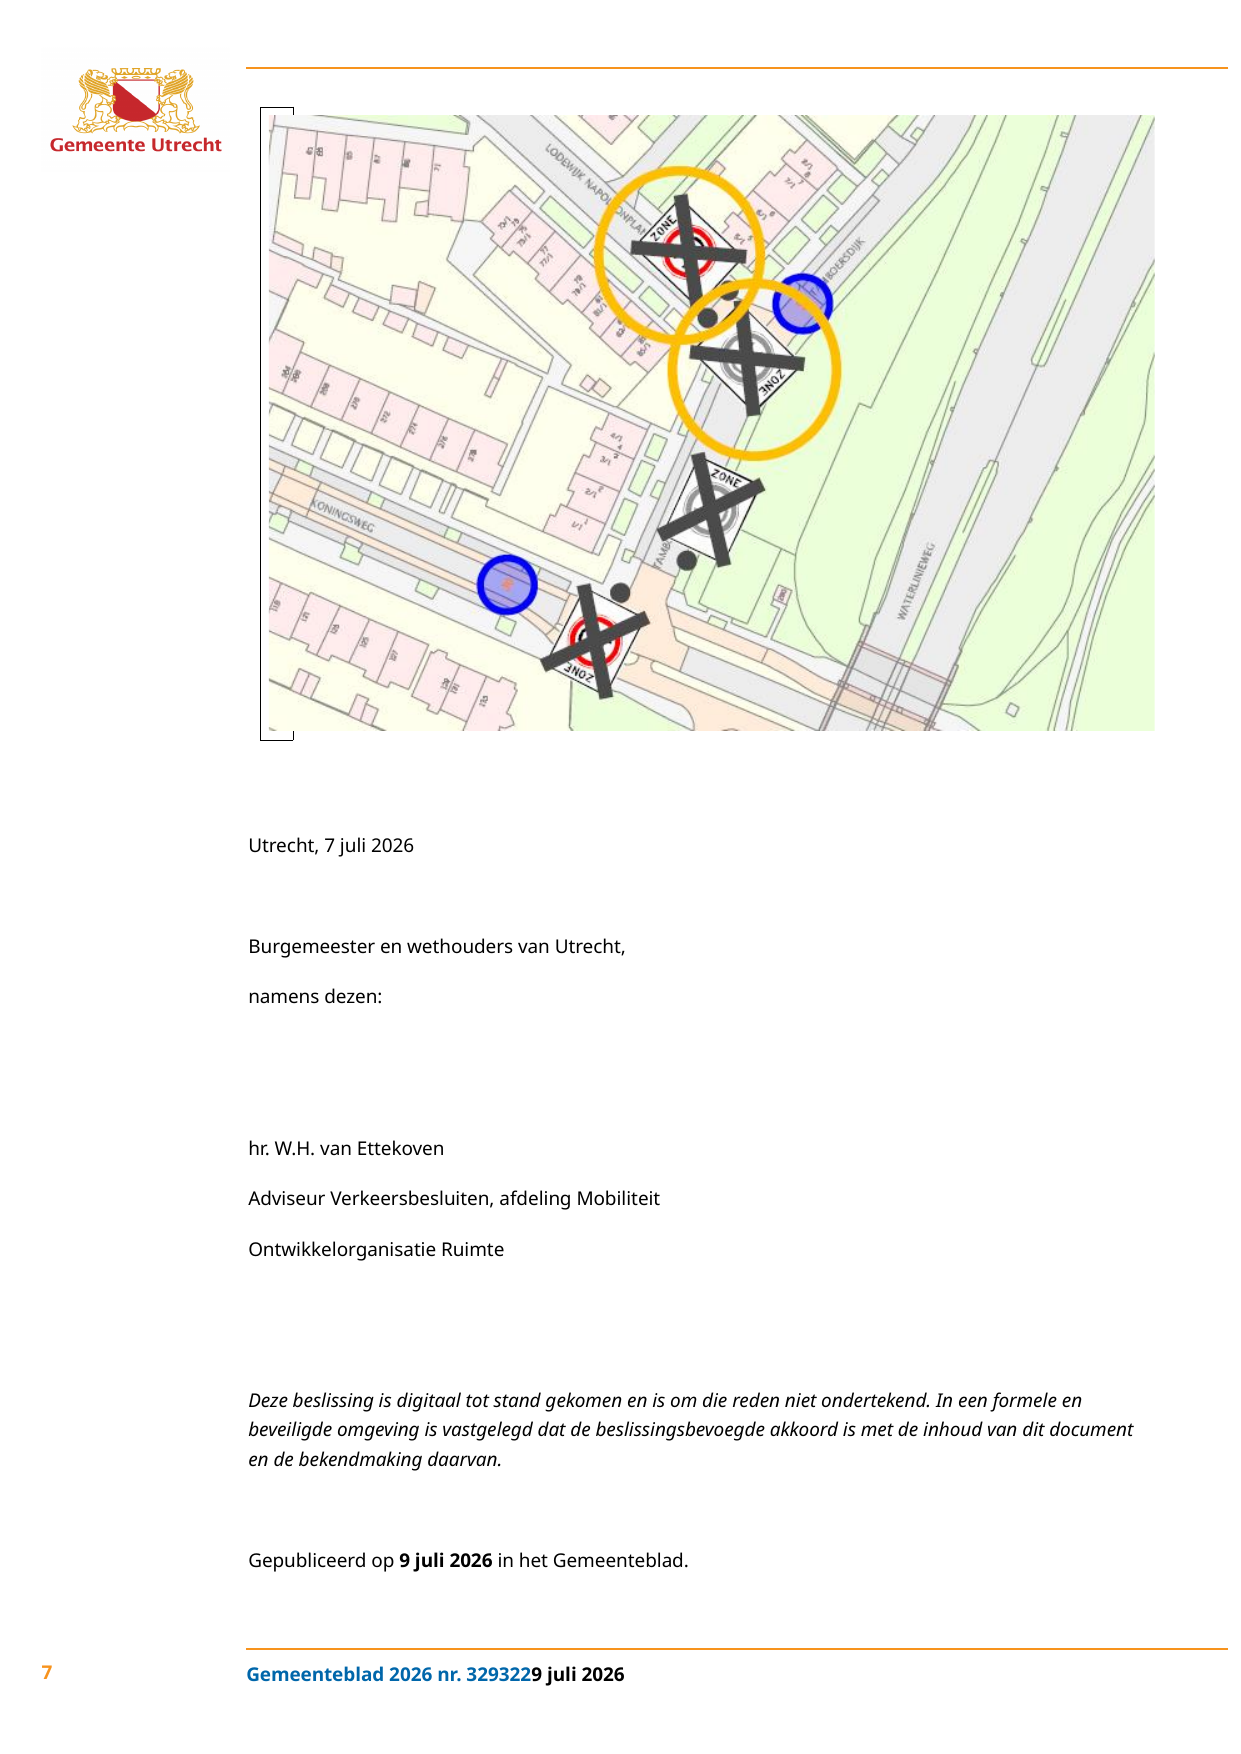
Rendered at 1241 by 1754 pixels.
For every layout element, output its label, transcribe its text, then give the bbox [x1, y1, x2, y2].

text hr. W.H. van Ettekoven [248, 1135, 1152, 1161]
text Deze beslissing is digitaal tot stand gekomen en is om die reden niet ondertekend. In een formele en beveiligde omgeving is vastgelegd dat de beslissingsbevoegde akkoord is met de inhoud van dit document en de bekendmaking daarvan. [248, 1387, 1152, 1472]
text Ontwikkelorganisatie Ruimte [248, 1236, 1152, 1262]
text namens dezen: [248, 984, 1152, 1009]
text Burgemeester en wethouders van Utrecht, [248, 933, 1152, 959]
picture [41, 47, 231, 172]
text Adviseur Verkeersbesluiten, afdeling Mobiliteit [248, 1185, 1152, 1211]
text Gepubliceerd op 9 juli 2026 in het Gemeenteblad. [248, 1547, 1152, 1573]
text Utrecht, 7 juli 2026 [248, 832, 1152, 858]
picture [268, 115, 1155, 731]
